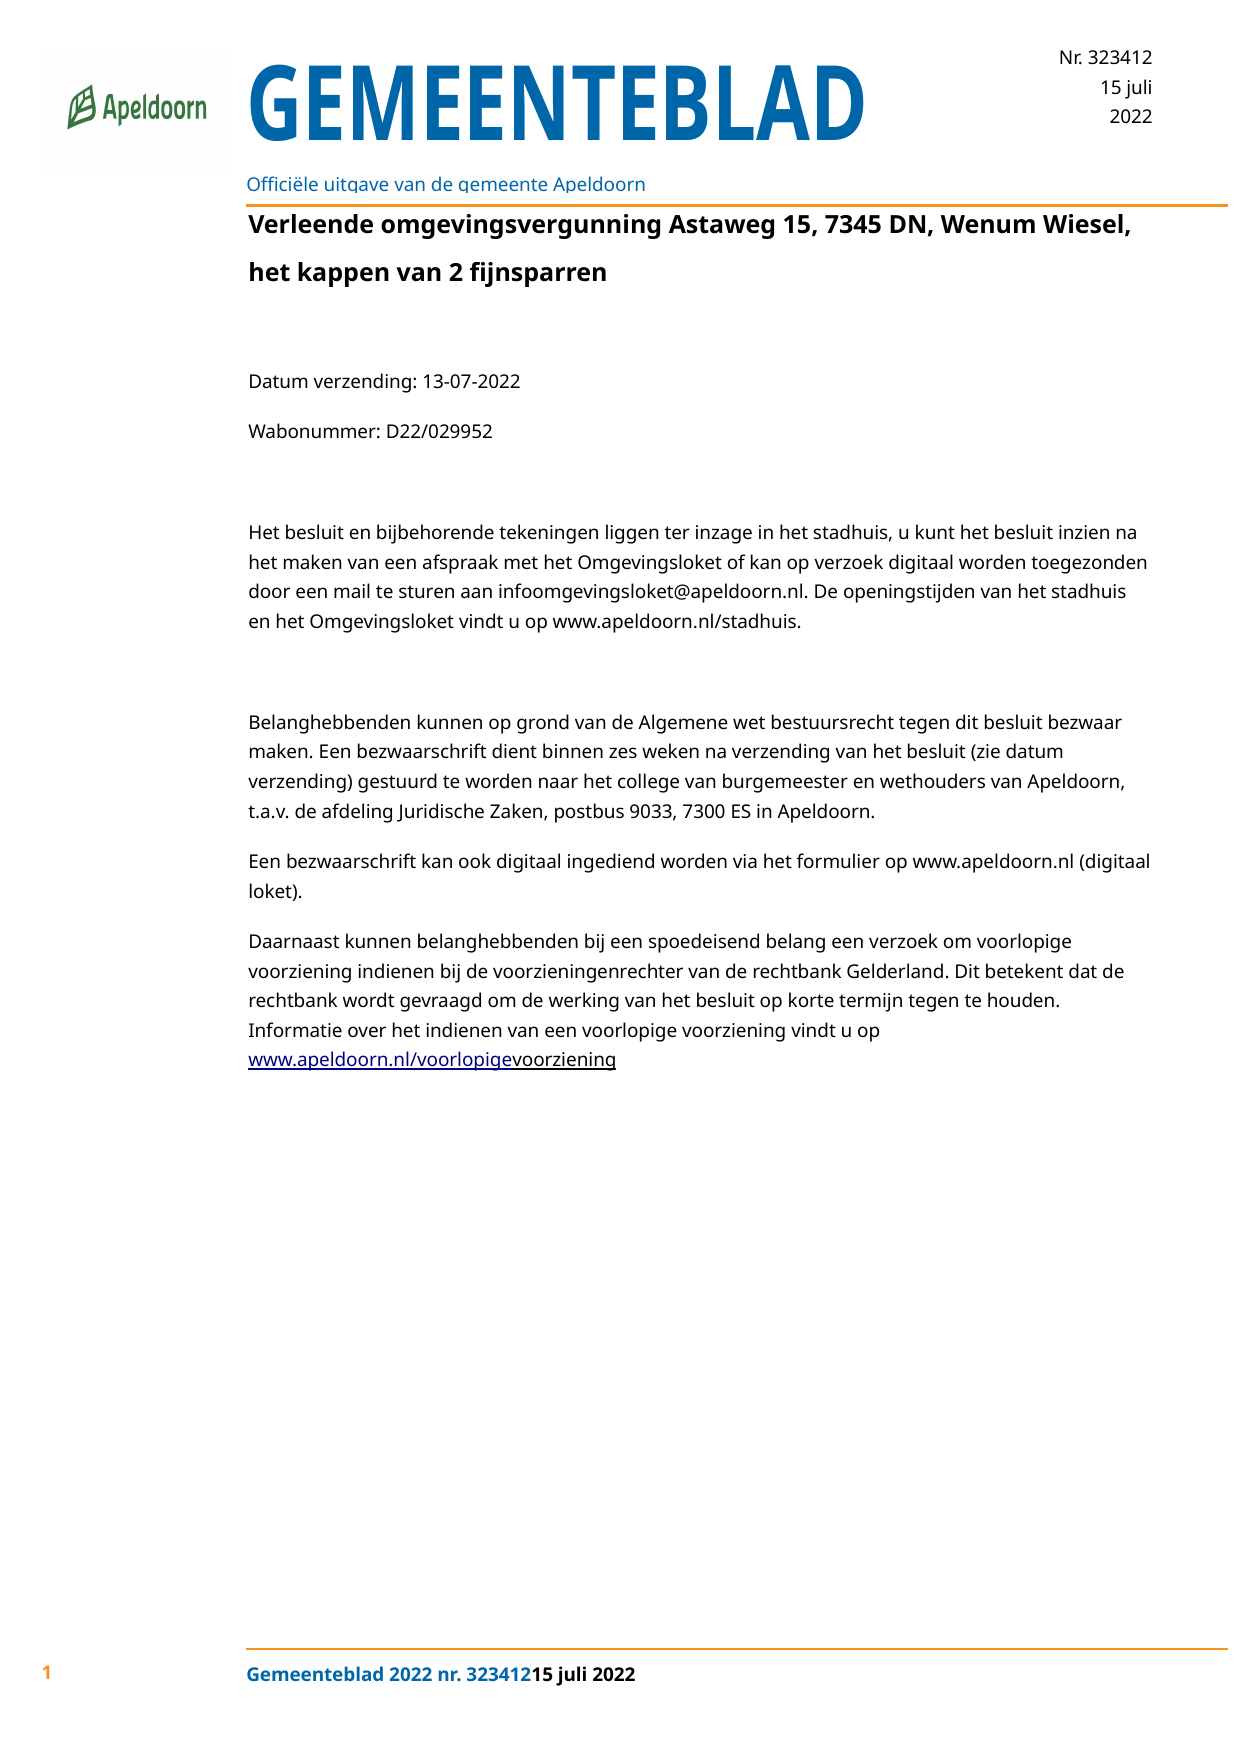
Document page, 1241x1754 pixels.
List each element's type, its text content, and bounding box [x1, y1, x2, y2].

text Datum verzending: 13-07-2022 [248, 368, 1152, 394]
picture [41, 47, 231, 172]
text Wabonummer: D22/029952 [248, 419, 1152, 444]
text Daarnaast kunnen belanghebbenden bij een spoedeisend belang een verzoek om voorlopige voorziening indienen bij de voorzieningenrechter van de rechtbank Gelderland. Dit betekent dat de rechtbank wordt gevraagd om de werking van het besluit op korte termijn tegen te houden. Informatie over het indienen van een voorlopige voorziening vindt u op www.apeldoorn.nl/voorlopigevoorziening [248, 928, 1152, 1072]
text Een bezwaarschrift kan ook digitaal ingediend worden via het formulier op www.apeldoorn.nl (digitaal loket). [248, 848, 1152, 904]
text Verleende omgevingsvergunning Astaweg 15, 7345 DN, Wenum Wiesel, het kappen van 2 fijnsparren [248, 207, 1152, 288]
text Het besluit en bijbehorende tekeningen liggen ter inzage in het stadhuis, u kunt het besluit inzien na het maken van een afspraak met het Omgevingsloket of kan op verzoek digitaal worden toegezonden door een mail te sturen aan infoomgevingsloket@apeldoorn.nl. De openingstijden van het stadhuis en het Omgevingsloket vindt u op www.apeldoorn.nl/stadhuis. [248, 519, 1152, 634]
text Belanghebbenden kunnen op grond van de Algemene wet bestuursrecht tegen dit besluit bezwaar maken. Een bezwaarschrift dient binnen zes weken na verzending van het besluit (zie datum verzending) gestuurd te worden naar het college van burgemeester en wethouders van Apeldoorn, t.a.v. de afdeling Juridische Zaken, postbus 9033, 7300 ES in Apeldoorn. [248, 709, 1152, 824]
